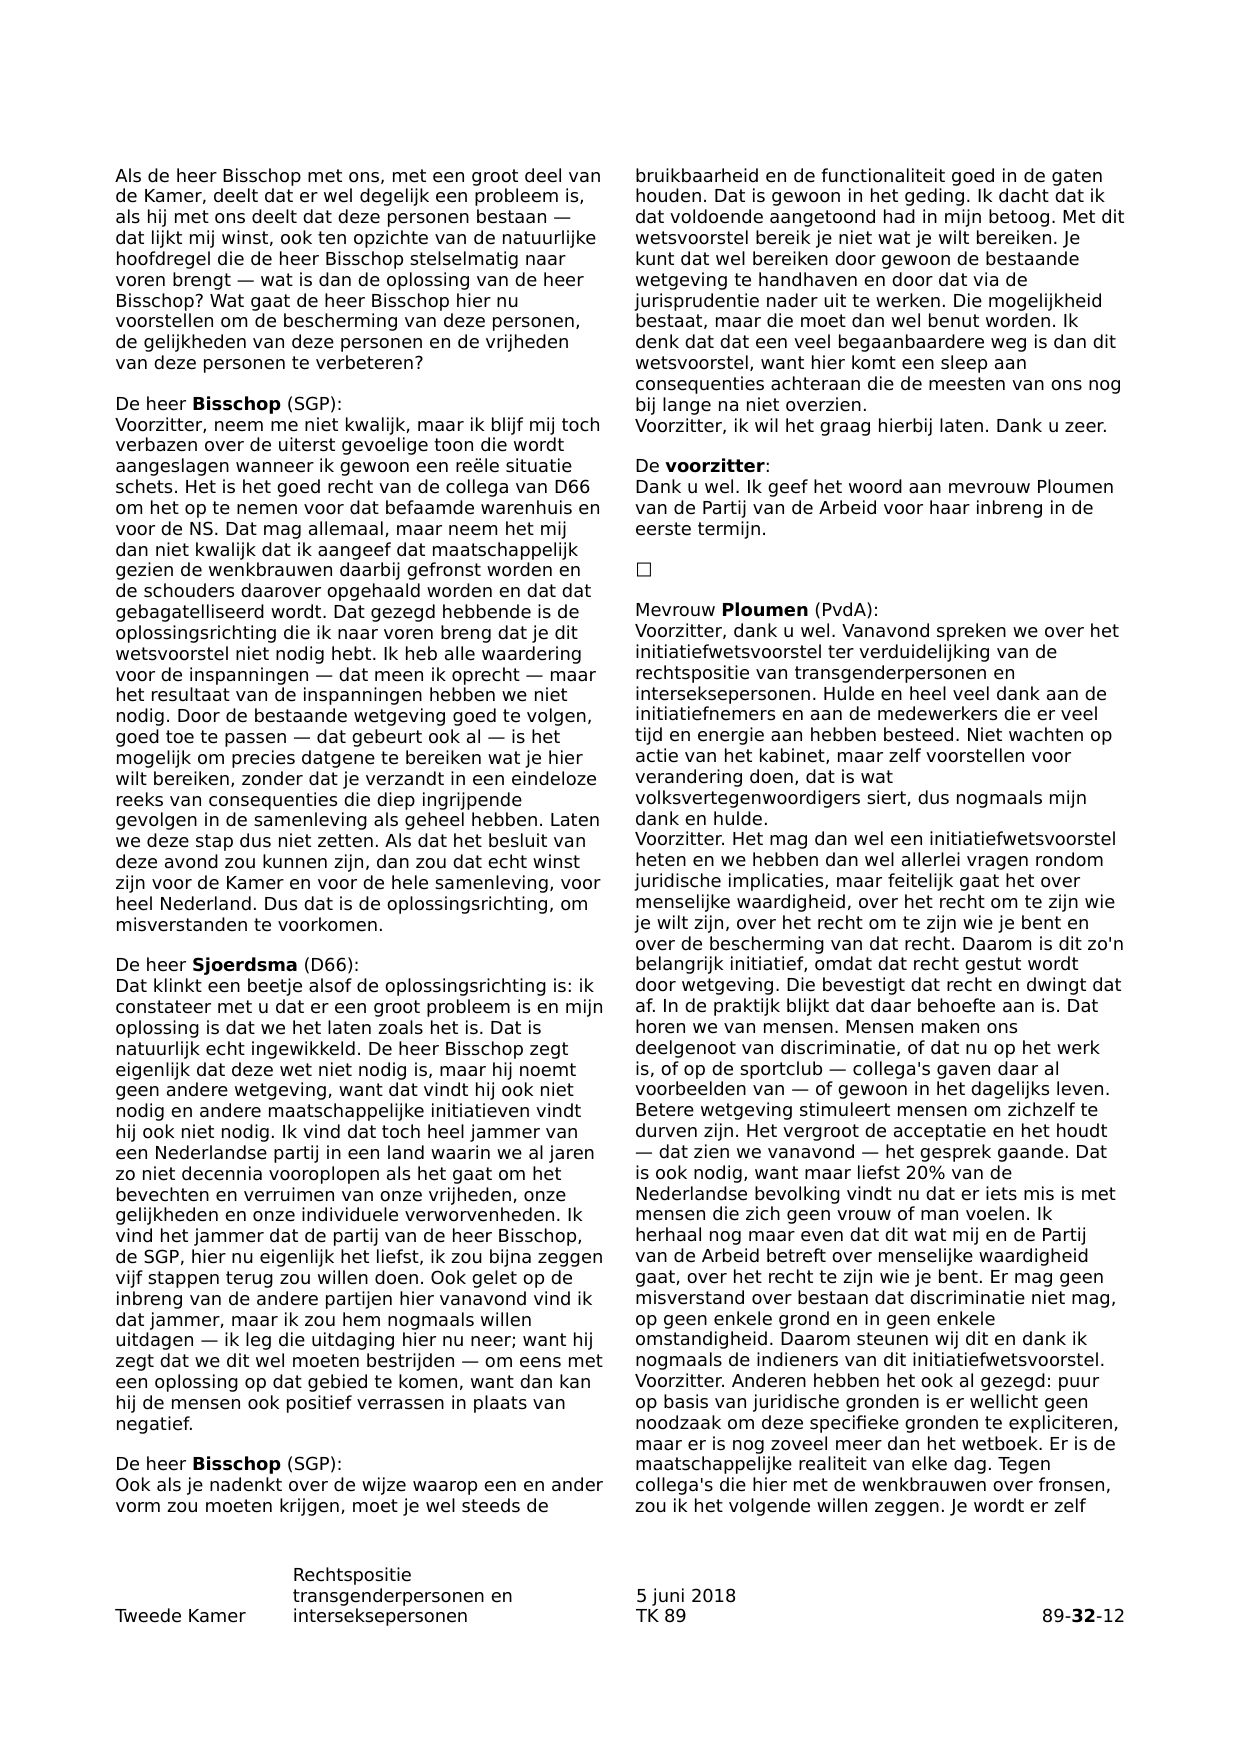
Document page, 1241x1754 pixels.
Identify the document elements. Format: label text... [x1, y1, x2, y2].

text Voorzitter, dank u wel. Vanavond spreken we over het initiatiefwetsvoorstel ter verduidelijking van de rechtspositie van transgenderpersonen en interseksepersonen. Hulde en heel veel dank aan de initiatiefnemers en aan de medewerkers die er veel tijd en energie aan hebben besteed. Niet wachten op actie van het kabinet, maar zelf voorstellen voor verandering doen, dat is wat volksvertegenwoordigers siert, dus nogmaals mijn dank en hulde. [635, 621, 1125, 829]
text Voorzitter. Het mag dan wel een initiatiefwetsvoorstel heten en we hebben dan wel allerlei vragen rondom juridische implicaties, maar feitelijk gaat het over menselijke waardigheid, over het recht om te zijn wie je wilt zijn, over het recht om te zijn wie je bent en over de bescherming van dat recht. Daarom is dit zo'n belangrijk initiatief, omdat dat recht gestut wordt door wetgeving. Die bevestigt dat recht en dwingt dat af. In de praktijk blijkt dat daar behoefte aan is. Dat horen we van mensen. Mensen maken ons deelgenoot van discriminatie, of dat nu op het werk is, of op de sportclub — collega's gaven daar al voorbeelden van — of gewoon in het dagelijks leven. Betere wetgeving stimuleert mensen om zichzelf te durven zijn. Het vergroot de acceptatie en het houdt — dat zien we vanavond — het gesprek gaande. Dat is ook nodig, want maar liefst 20% van de Nederlandse bevolking vindt nu dat er iets mis is met mensen die zich geen vrouw of man voelen. Ik herhaal nog maar even dat dit wat mij en de Partij van de Arbeid betreft over menselijke waardigheid gaat, over het recht te zijn wie je bent. Er mag geen misverstand over bestaan dat discriminatie niet mag, op geen enkele grond en in geen enkele omstandigheid. Daarom steunen wij dit en dank ik nogmaals de indieners van dit initiatiefwetsvoorstel. [635, 829, 1125, 1371]
text De voorzitter: [635, 456, 1125, 477]
text De heer Sjoerdsma (D66): [115, 955, 605, 976]
text Mevrouw Ploumen (PvdA): [635, 600, 1125, 621]
text Voorzitter. Anderen hebben het ook al gezegd: puur op basis van juridische gronden is er wellicht geen noodzaak om deze specifieke gronden te expliciteren, maar er is nog zoveel meer dan het wetboek. Er is de maatschappelijke realiteit van elke dag. Tegen collega's die hier met de wenkbrauwen over fronsen, zou ik het volgende willen zeggen. Je wordt er zelf [635, 1371, 1125, 1517]
text Voorzitter, ik wil het graag hierbij laten. Dank u zeer. [635, 415, 1125, 436]
text Voorzitter, neem me niet kwalijk, maar ik blijf mij toch verbazen over de uiterst gevoelige toon die wordt aangeslagen wanneer ik gewoon een reële situatie schets. Het is het goed recht van de collega van D66 om het op te nemen voor dat befaamde warenhuis en voor de NS. Dat mag allemaal, maar neem het mij dan niet kwalijk dat ik aangeef dat maatschappelijk gezien de wenkbrauwen daarbij gefronst worden en de schouders daarover opgehaald worden en dat dat gebagatelliseerd wordt. Dat gezegd hebbende is de oplossingsrichting die ik naar voren breng dat je dit wetsvoorstel niet nodig hebt. Ik heb alle waardering voor de inspanningen — dat meen ik oprecht — maar het resultaat van de inspanningen hebben we niet nodig. Door de bestaande wetgeving goed te volgen, goed toe te passen — dat gebeurt ook al — is het mogelijk om precies datgene te bereiken wat je hier wilt bereiken, zonder dat je verzandt in een eindeloze reeks van consequenties die diep ingrijpende gevolgen in de samenleving als geheel hebben. Laten we deze stap dus niet zetten. Als dat het besluit van deze avond zou kunnen zijn, dan zou dat echt winst zijn voor de Kamer en voor de hele samenleving, voor heel Nederland. Dus dat is de oplossingsrichting, om misverstanden te voorkomen. [115, 414, 605, 935]
text Ook als je nadenkt over de wijze waarop een en ander vorm zou moeten krijgen, moet je wel steeds de [115, 1475, 605, 1517]
text bruikbaarheid en de functionaliteit goed in de gaten houden. Dat is gewoon in het geding. Ik dacht dat ik dat voldoende aangetoond had in mijn betoog. Met dit wetsvoorstel bereik je niet wat je wilt bereiken. Je kunt dat wel bereiken door gewoon de bestaande wetgeving te handhaven en door dat via de jurisprudentie nader uit te werken. Die mogelijkheid bestaat, maar die moet dan wel benut worden. Ik denk dat dat een veel begaanbaardere weg is dan dit wetsvoorstel, want hier komt een sleep aan consequenties achteraan die de meesten van ons nog bij lange na niet overzien. [635, 165, 1125, 415]
text Dank u wel. Ik geef het woord aan mevrouw Ploumen van de Partij van de Arbeid voor haar inbreng in de eerste termijn. [635, 477, 1125, 539]
text ⬜ [635, 559, 1125, 580]
text Als de heer Bisschop met ons, met een groot deel van de Kamer, deelt dat er wel degelijk een probleem is, als hij met ons deelt dat deze personen bestaan — dat lijkt mij winst, ook ten opzichte van de natuurlijke hoofdregel die de heer Bisschop stelselmatig naar voren brengt — wat is dan de oplossing van de heer Bisschop? Wat gaat de heer Bisschop hier nu voorstellen om de bescherming van deze personen, de gelijkheden van deze personen en de vrijheden van deze personen te verbeteren? [115, 165, 605, 374]
text De heer Bisschop (SGP): [115, 394, 605, 414]
text De heer Bisschop (SGP): [115, 1454, 605, 1475]
text Dat klinkt een beetje alsof de oplossingsrichting is: ik constateer met u dat er een groot probleem is en mijn oplossing is dat we het laten zoals het is. Dat is natuurlijk echt ingewikkeld. De heer Bisschop zegt eigenlijk dat deze wet niet nodig is, maar hij noemt geen andere wetgeving, want dat vindt hij ook niet nodig en andere maatschappelijke initiatieven vindt hij ook niet nodig. Ik vind dat toch heel jammer van een Nederlandse partij in een land waarin we al jaren zo niet decennia vooroplopen als het gaat om het bevechten en verruimen van onze vrijheden, onze gelijkheden en onze individuele verworvenheden. Ik vind het jammer dat de partij van de heer Bisschop, de SGP, hier nu eigenlijk het liefst, ik zou bijna zeggen vijf stappen terug zou willen doen. Ook gelet op de inbreng van de andere partijen hier vanavond vind ik dat jammer, maar ik zou hem nogmaals willen uitdagen — ik leg die uitdaging hier nu neer; want hij zegt dat we dit wel moeten bestrijden — om eens met een oplossing op dat gebied te komen, want dan kan hij de mensen ook positief verrassen in plaats van negatief. [115, 976, 605, 1434]
